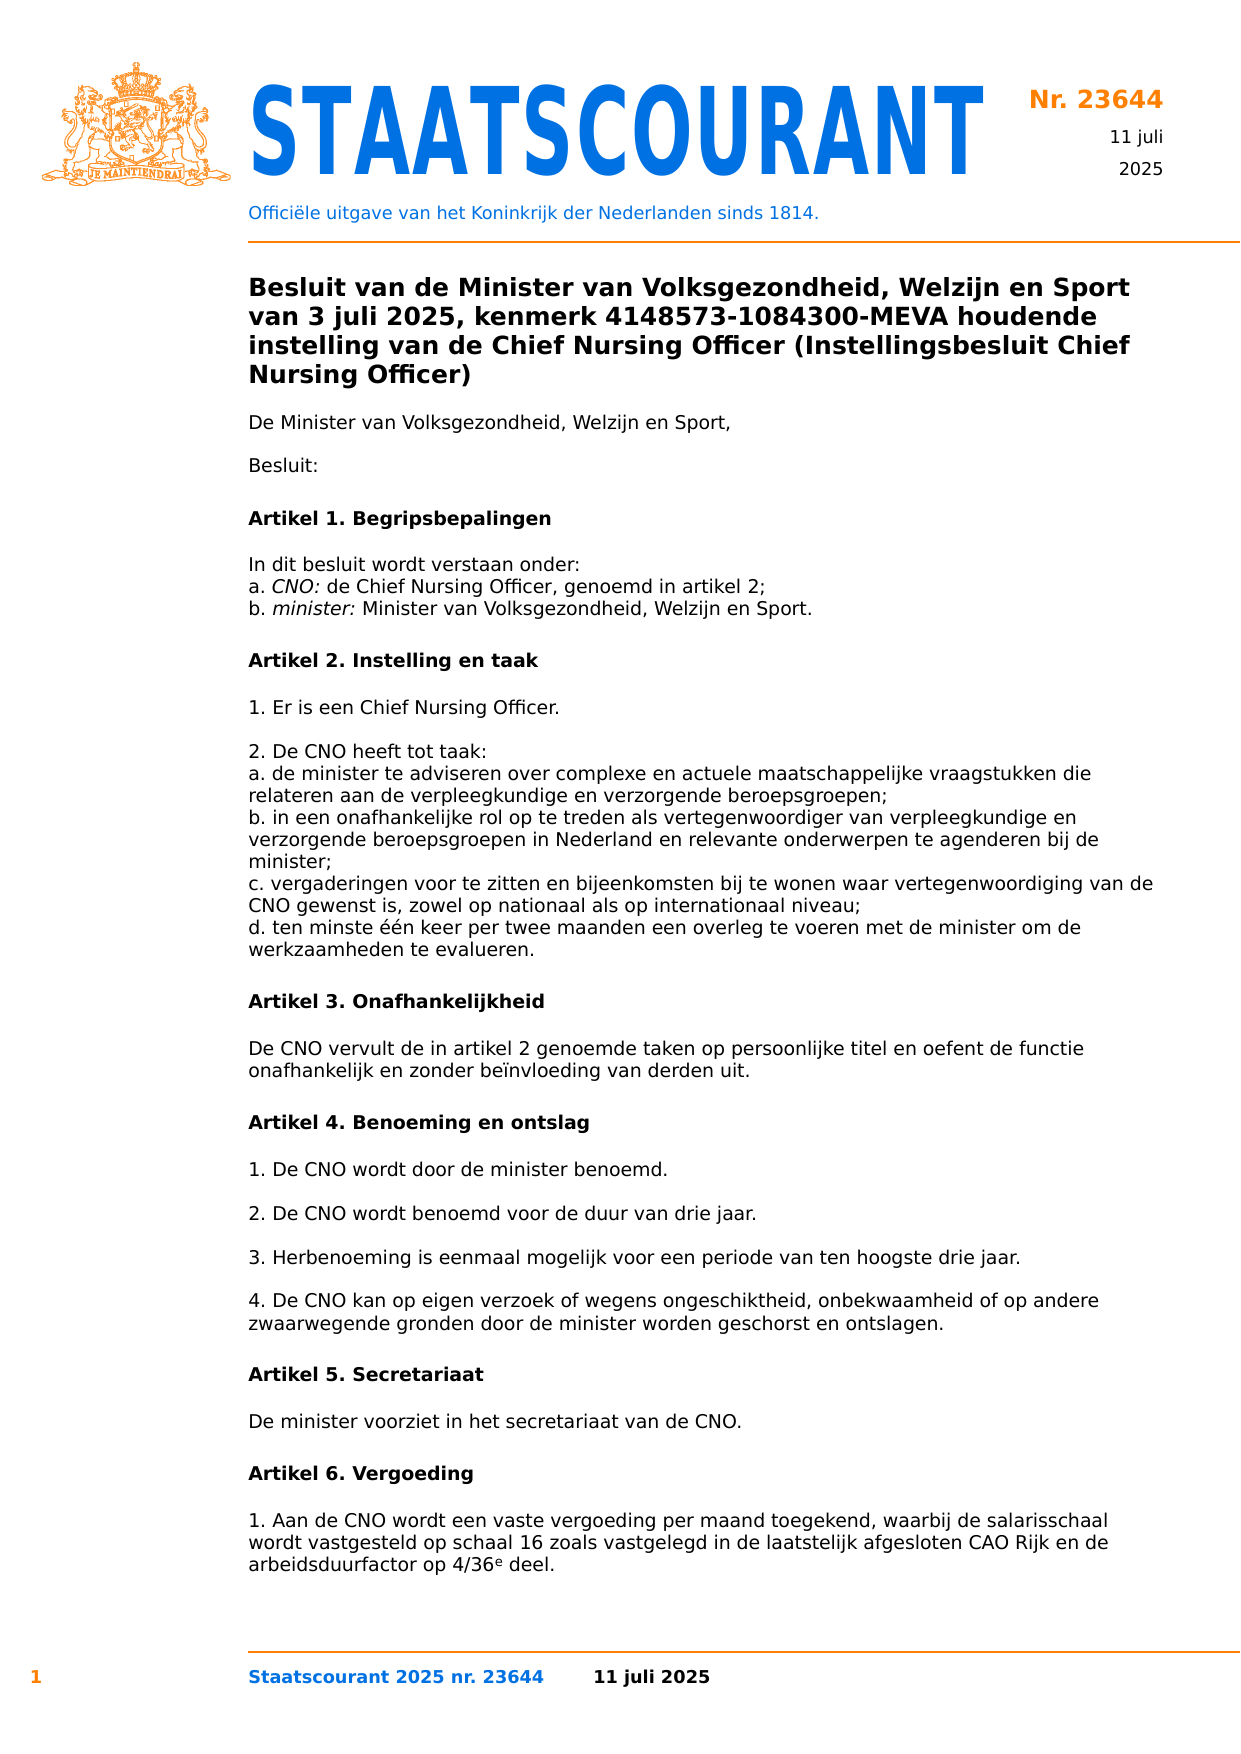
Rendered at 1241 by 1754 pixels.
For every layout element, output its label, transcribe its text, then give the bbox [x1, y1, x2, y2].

table_cell 2025 [998, 153, 1240, 203]
table_cell 11 juli [998, 121, 1240, 153]
text Besluit: [248, 455, 1163, 477]
subtitle Besluit van de Minister van Volksgezondheid, Welzijn en Sport van 3 juli 2025, kenmerk 4148573-1084300-MEVA houdende instelling van de Chief Nursing Officer (Instellingsbesluit Chief Nursing Officer) [248, 273, 1163, 390]
text De CNO vervult de in artikel 2 genoemde taken op persoonlijke titel en oefent de functie onafhankelijk en zonder beïnvloeding van derden uit. [248, 1038, 1163, 1082]
text a. CNO: de Chief Nursing Officer, genoemd in artikel 2; [248, 576, 1163, 598]
subtitle Artikel 2. Instelling en taak [248, 650, 1163, 672]
text De minister voorziet in het secretariaat van de CNO. [248, 1411, 1163, 1433]
text In dit besluit wordt verstaan onder: [248, 554, 1163, 576]
text 2. De CNO wordt benoemd voor de duur van drie jaar. [248, 1203, 1163, 1225]
subtitle Artikel 6. Vergoeding [248, 1463, 1163, 1485]
subtitle Artikel 4. Benoeming en ontslag [248, 1112, 1163, 1134]
text 1. Er is een Chief Nursing Officer. [248, 697, 1163, 719]
text c. vergaderingen voor te zitten en bijeenkomsten bij te wonen waar vertegenwoordiging van de CNO gewenst is, zowel op nationaal als op internationaal niveau; [248, 873, 1163, 917]
table_header Nr. 23644 [998, 62, 1240, 121]
text 2. De CNO heeft tot taak: [248, 741, 1163, 763]
text De Minister van Volksgezondheid, Welzijn en Sport, [248, 412, 1163, 433]
table_header [25, 62, 248, 241]
table_cell Officiële uitgave van het Koninkrijk der Nederlanden sinds 1814. [248, 203, 1240, 241]
text 1. De CNO wordt door de minister benoemd. [248, 1159, 1163, 1181]
text 3. Herbenoeming is eenmaal mogelijk voor een periode van ten hoogste drie jaar. [248, 1247, 1163, 1268]
text d. ten minste één keer per twee maanden een overleg te voeren met de minister om de werkzaamheden te evalueren. [248, 917, 1163, 961]
subtitle Artikel 3. Onafhankelijkheid [248, 991, 1163, 1013]
subtitle Artikel 1. Begripsbepalingen [248, 507, 1163, 529]
table_header STAATSCOURANT [248, 62, 998, 203]
subtitle Artikel 5. Secretariaat [248, 1364, 1163, 1386]
text a. de minister te adviseren over complexe en actuele maatschappelijke vraagstukken die relateren aan de verpleegkundige en verzorgende beroepsgroepen; [248, 763, 1163, 807]
text 1. Aan de CNO wordt een vaste vergoeding per maand toegekend, waarbij de salarisschaal wordt vastgesteld op schaal 16 zoals vastgelegd in de laatstelijk afgesloten CAO Rijk en de arbeidsduurfactor op 4/36e deel. [248, 1510, 1163, 1576]
text 4. De CNO kan op eigen verzoek of wegens ongeschiktheid, onbekwaamheid of op andere zwaarwegende gronden door de minister worden geschorst en ontslagen. [248, 1290, 1163, 1334]
text b. minister: Minister van Volksgezondheid, Welzijn en Sport. [248, 598, 1163, 620]
text b. in een onafhankelijke rol op te treden als vertegenwoordiger van verpleegkundige en verzorgende beroepsgroepen in Nederland en relevante onderwerpen te agenderen bij de minister; [248, 807, 1163, 873]
picture [41, 62, 231, 186]
